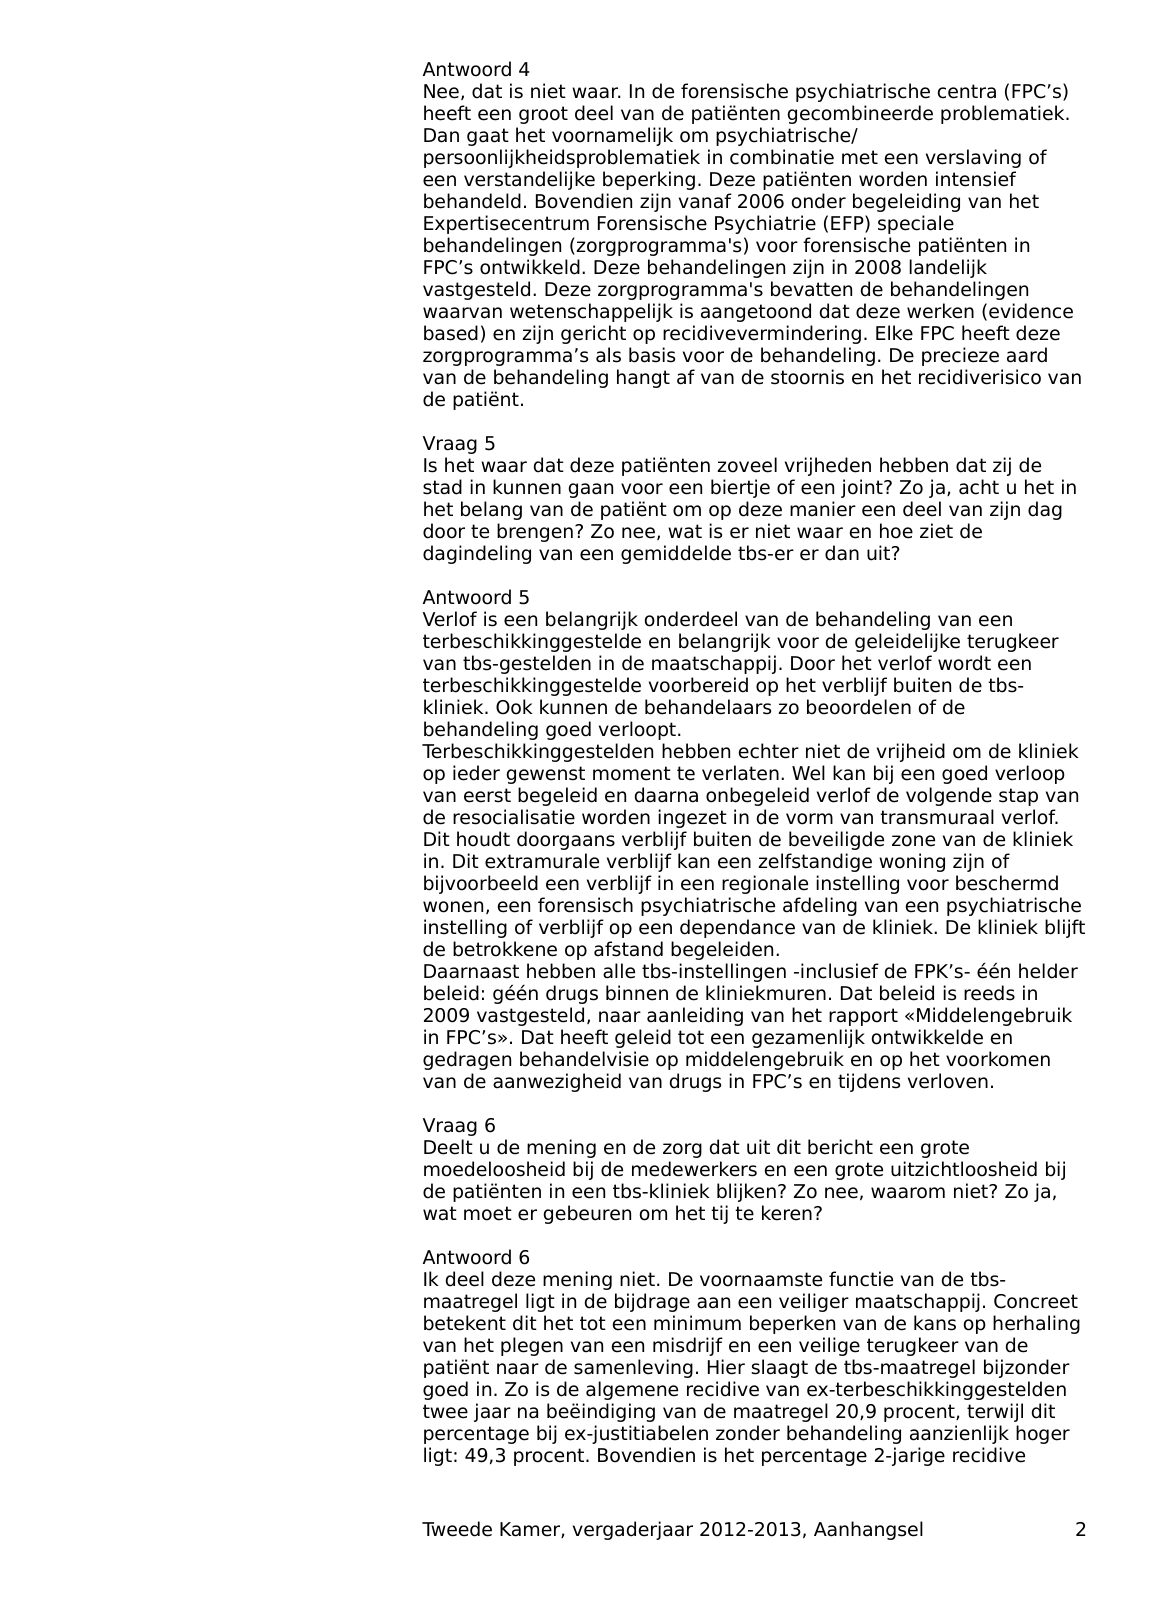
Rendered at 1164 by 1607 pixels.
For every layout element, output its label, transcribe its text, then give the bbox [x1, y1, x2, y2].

text Vraag 5 [422, 433, 1087, 455]
text Nee, dat is niet waar. In de forensische psychiatrische centra (FPC’s) heeft een groot deel van de patiënten gecombineerde problematiek. Dan gaat het voornamelijk om psychiatrische/ persoonlijkheidsproblematiek in combinatie met een verslaving of een verstandelijke beperking. Deze patiënten worden intensief behandeld. Bovendien zijn vanaf 2006 onder begeleiding van het Expertisecentrum Forensische Psychiatrie (EFP) speciale behandelingen (zorgprogramma's) voor forensische patiënten in FPC’s ontwikkeld. Deze behandelingen zijn in 2008 landelijk vastgesteld. Deze zorgprogramma's bevatten de behandelingen waarvan wetenschappelijk is aangetoond dat deze werken (evidence based) en zijn gericht op recidivevermindering. Elke FPC heeft deze zorgprogramma’s als basis voor de behandeling. De precieze aard van de behandeling hangt af van de stoornis en het recidiverisico van de patiënt. [422, 81, 1087, 411]
text Verlof is een belangrijk onderdeel van de behandeling van een terbeschikkinggestelde en belangrijk voor de geleidelijke terugkeer van tbs-gestelden in de maatschappij. Door het verlof wordt een terbeschikkinggestelde voorbereid op het verblijf buiten de tbs-kliniek. Ook kunnen de behandelaars zo beoordelen of de behandeling goed verloopt. [422, 609, 1087, 741]
text Daarnaast hebben alle tbs-instellingen -inclusief de FPK’s- één helder beleid: géén drugs binnen de kliniekmuren. Dat beleid is reeds in 2009 vastgesteld, naar aanleiding van het rapport «Middelengebruik in FPC’s». Dat heeft geleid tot een gezamenlijk ontwikkelde en gedragen behandelvisie op middelengebruik en op het voorkomen van de aanwezigheid van drugs in FPC’s en tijdens verloven. [422, 961, 1087, 1092]
text Antwoord 6 [422, 1247, 1087, 1269]
text Antwoord 5 [422, 587, 1087, 609]
text Is het waar dat deze patiënten zoveel vrijheden hebben dat zij de stad in kunnen gaan voor een biertje of een joint? Zo ja, acht u het in het belang van de patiënt om op deze manier een deel van zijn dag door te brengen? Zo nee, wat is er niet waar en hoe ziet de dagindeling van een gemiddelde tbs-er er dan uit? [422, 455, 1087, 565]
text Antwoord 4 [422, 59, 1087, 81]
text Ik deel deze mening niet. De voornaamste functie van de tbs-maatregel ligt in de bijdrage aan een veiliger maatschappij. Concreet betekent dit het tot een minimum beperken van de kans op herhaling van het plegen van een misdrijf en een veilige terugkeer van de patiënt naar de samenleving. Hier slaagt de tbs-maatregel bijzonder goed in. Zo is de algemene recidive van ex-terbeschikkinggestelden twee jaar na beëindiging van de maatregel 20,9 procent, terwijl dit percentage bij ex-justitiabelen zonder behandeling aanzienlijk hoger ligt: 49,3 procent. Bovendien is het percentage 2-jarige recidive [422, 1269, 1087, 1467]
text Deelt u de mening en de zorg dat uit dit bericht een grote moedeloosheid bij de medewerkers en een grote uitzichtloosheid bij de patiënten in een tbs-kliniek blijken? Zo nee, waarom niet? Zo ja, wat moet er gebeuren om het tij te keren? [422, 1137, 1087, 1224]
text Terbeschikkinggestelden hebben echter niet de vrijheid om de kliniek op ieder gewenst moment te verlaten. Wel kan bij een goed verloop van eerst begeleid en daarna onbegeleid verlof de volgende stap van de resocialisatie worden ingezet in de vorm van transmuraal verlof. Dit houdt doorgaans verblijf buiten de beveiligde zone van de kliniek in. Dit extramurale verblijf kan een zelfstandige woning zijn of bijvoorbeeld een verblijf in een regionale instelling voor beschermd wonen, een forensisch psychiatrische afdeling van een psychiatrische instelling of verblijf op een dependance van de kliniek. De kliniek blijft de betrokkene op afstand begeleiden. [422, 741, 1087, 961]
text Vraag 6 [422, 1115, 1087, 1137]
